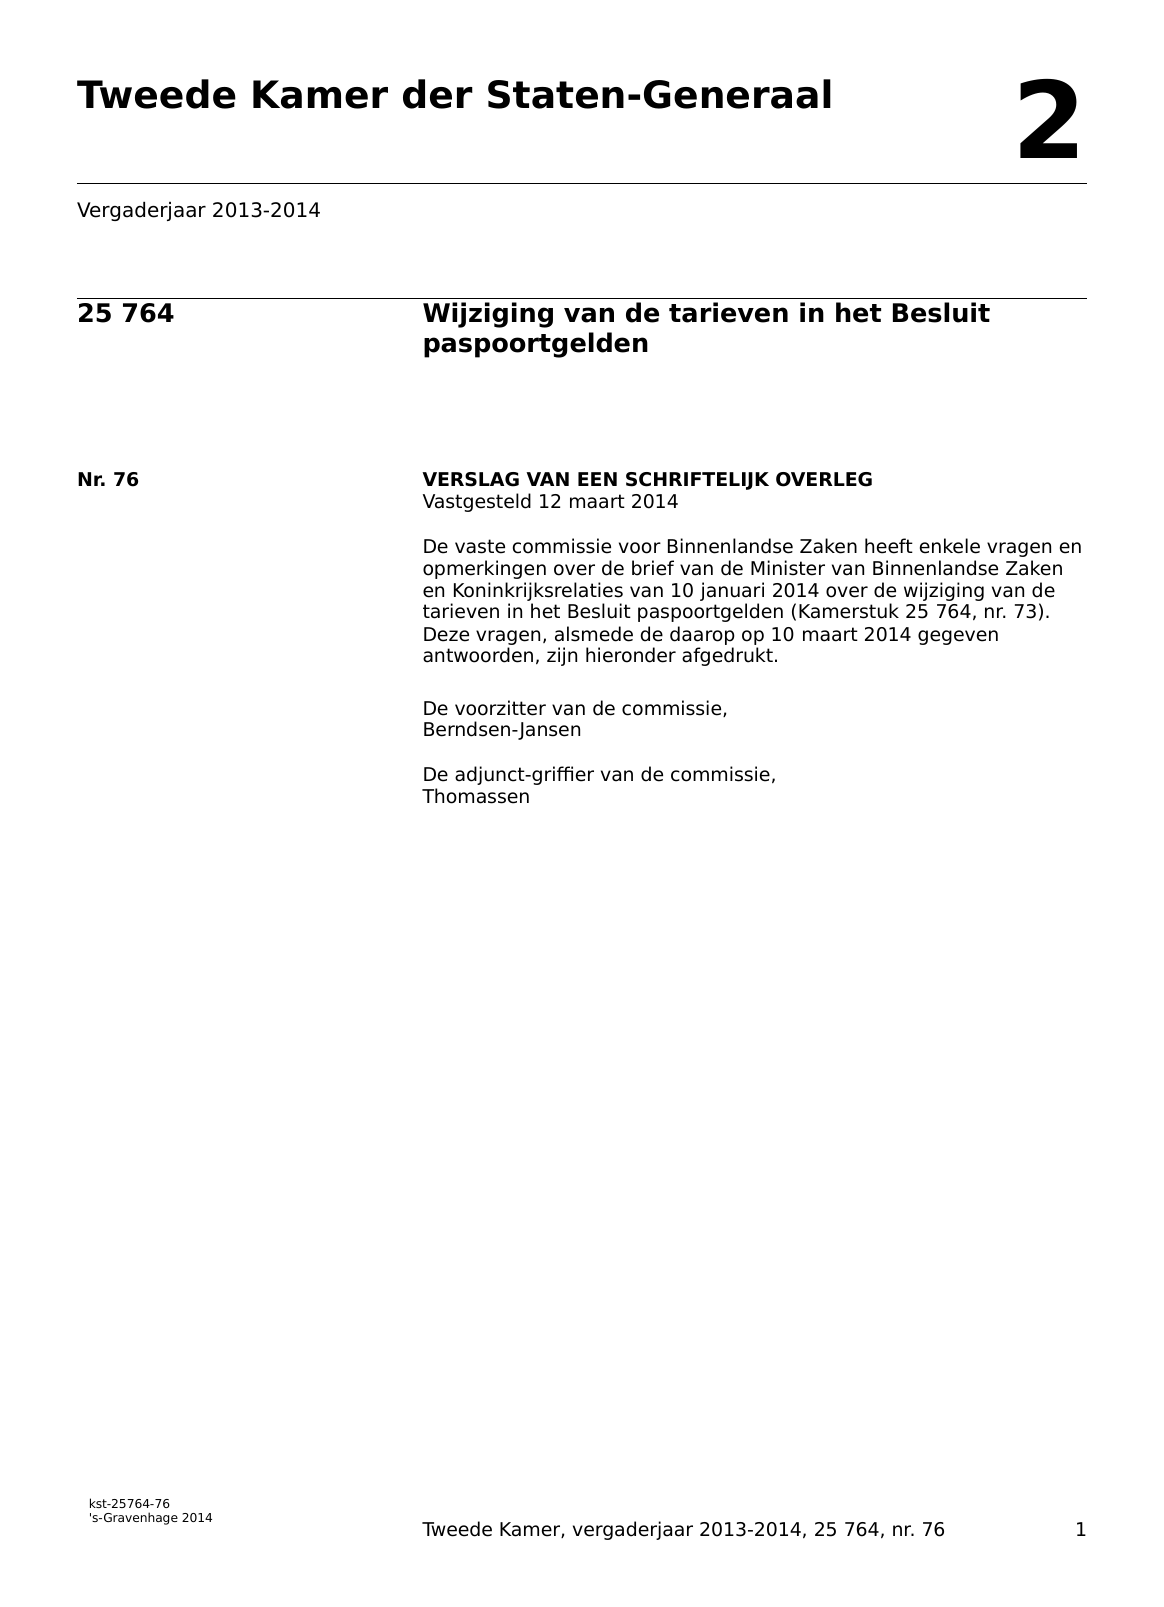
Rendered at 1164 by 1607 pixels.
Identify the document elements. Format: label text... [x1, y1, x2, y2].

text De vaste commissie voor Binnenlandse Zaken heeft enkele vragen en opmerkingen over de brief van de Minister van Binnenlandse Zaken en Koninkrijksrelaties van 10 januari 2014 over de wijziging van de tarieven in het Besluit paspoortgelden (Kamerstuk 25 764, nr. 73). [422, 536, 1087, 623]
text De adjunct-griffier van de commissie, Thomassen [422, 763, 1087, 807]
text 's-Gravenhage 2014 [88, 1511, 323, 1525]
text kst-25764-76 [88, 1497, 323, 1511]
text De voorzitter van de commissie, Berndsen-Jansen [422, 697, 1087, 741]
subtitle 25 764 Wijziging van de tarieven in het Besluit paspoortgelden [77, 299, 1087, 358]
subtitle Nr. 76 VERSLAG VAN EEN SCHRIFTELIJK OVERLEG [77, 469, 1087, 491]
text Deze vragen, alsmede de daarop op 10 maart 2014 gegeven antwoorden, zijn hieronder afgedrukt. [422, 623, 1087, 667]
table_header 2 [886, 59, 1087, 183]
table_header Tweede Kamer der Staten-Generaal [77, 59, 886, 183]
table_cell Vergaderjaar 2013-2014 [77, 184, 1087, 298]
text Vastgesteld 12 maart 2014 [422, 491, 1087, 513]
